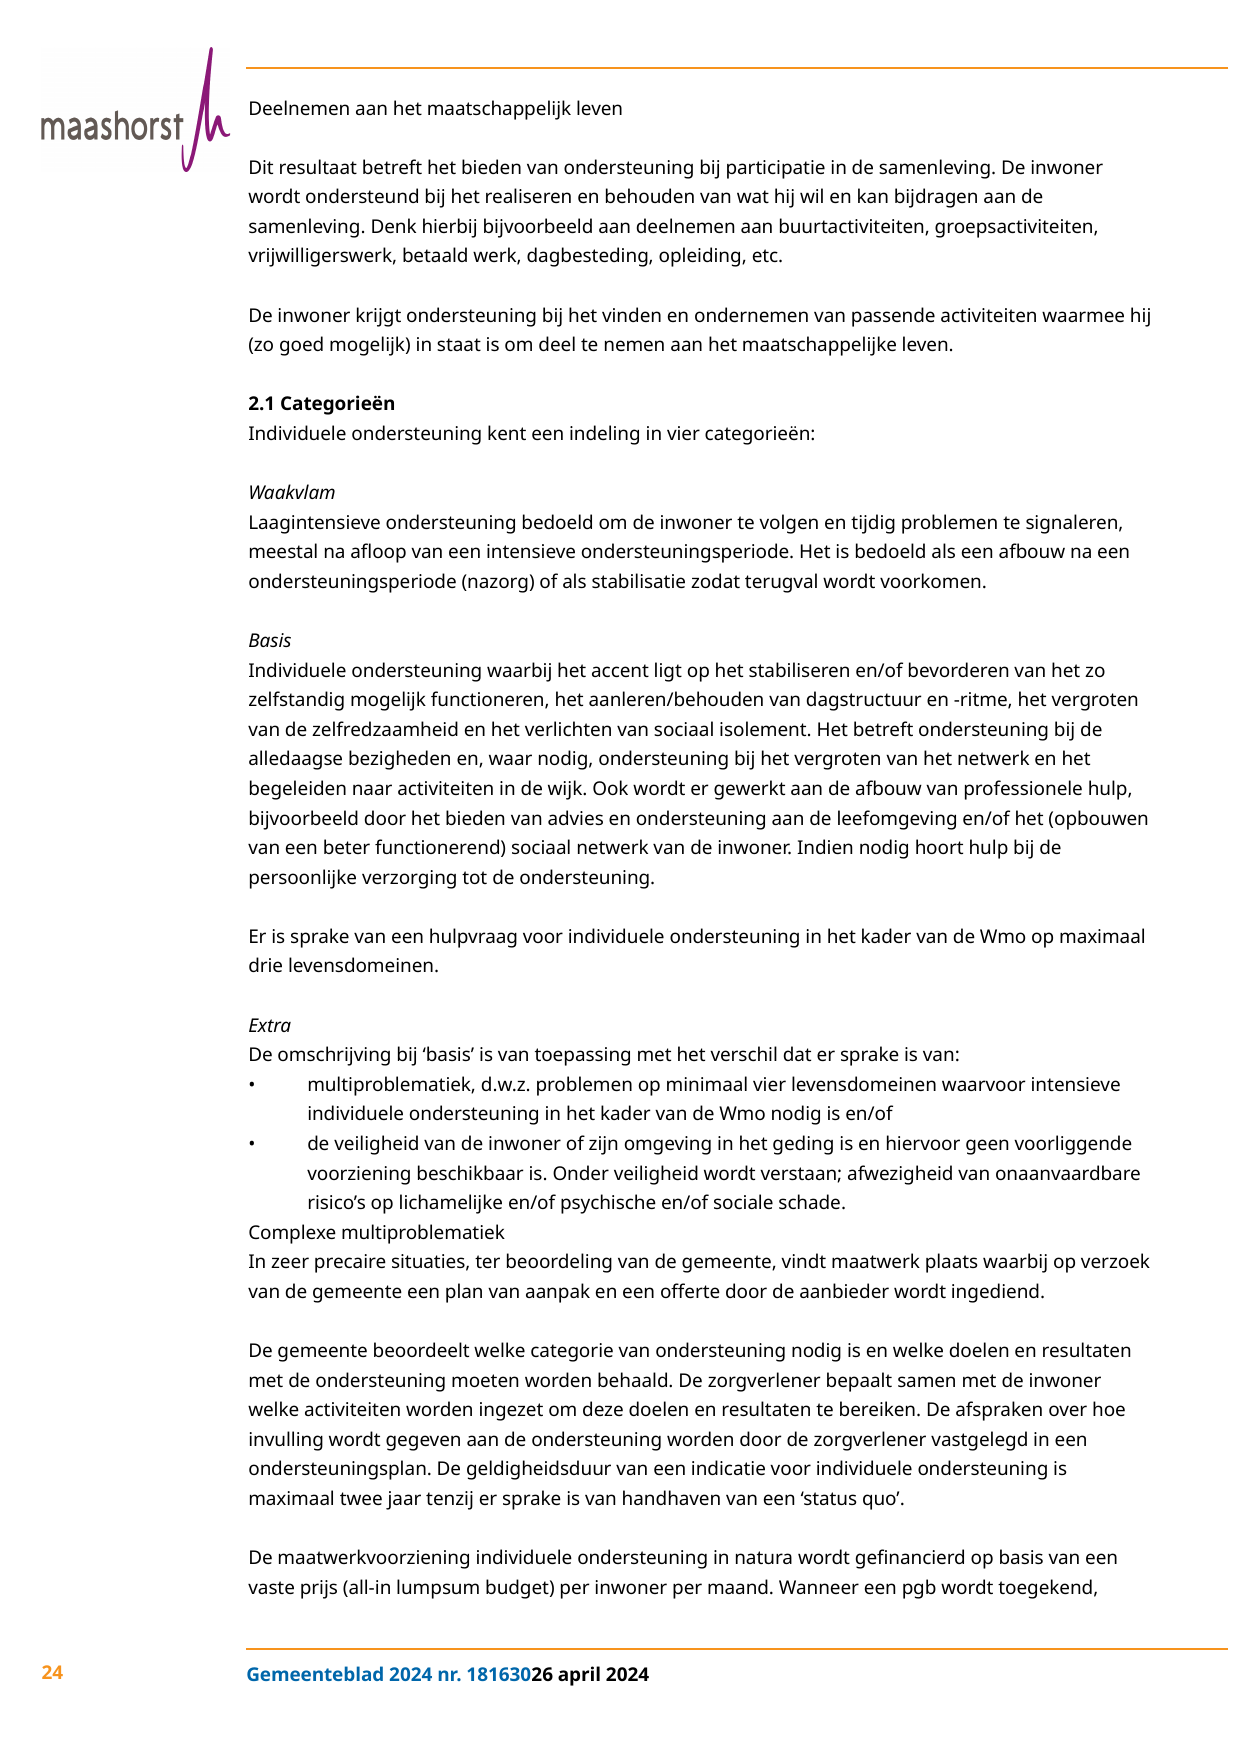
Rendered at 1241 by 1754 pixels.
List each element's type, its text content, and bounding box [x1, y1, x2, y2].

list de veiligheid van de inwoner of zijn omgeving in het geding is en hiervoor geen voorliggende voorziening beschikbaar is. Onder veiligheid wordt verstaan; afwezigheid van onaanvaardbare risico’s op lichamelijke en/of psychische en/of sociale schade. [248, 1130, 1152, 1215]
text In zeer precaire situaties, ter beoordeling van de gemeente, vindt maatwerk plaats waarbij op verzoek van de gemeente een plan van aanpak en een offerte door de aanbieder wordt ingediend. [248, 1248, 1152, 1304]
text De gemeente beoordeelt welke categorie van ondersteuning nodig is en welke doelen en resultaten met de ondersteuning moeten worden behaald. De zorgverlener bepaalt samen met de inwoner welke activiteiten worden ingezet om deze doelen en resultaten te bereiken. De afspraken over hoe invulling wordt gegeven aan de ondersteuning worden door de zorgverlener vastgelegd in een ondersteuningsplan. De geldigheidsduur van een indicatie voor individuele ondersteuning is maximaal twee jaar tenzij er sprake is van handhaven van een ‘status quo’. [248, 1337, 1152, 1511]
text Basis [248, 627, 1152, 653]
text Individuele ondersteuning kent een indeling in vier categorieën: [248, 420, 1152, 446]
picture [41, 47, 231, 172]
text De inwoner krijgt ondersteuning bij het vinden en ondernemen van passende activiteiten waarmee hij (zo goed mogelijk) in staat is om deel te nemen aan het maatschappelijke leven. [248, 302, 1152, 357]
text Deelnemen aan het maatschappelijk leven [248, 95, 1152, 121]
text Complexe multiproblematiek [248, 1219, 1152, 1245]
text De maatwerkvoorziening individuele ondersteuning in natura wordt gefinancierd op basis van een vaste prijs (all-in lumpsum budget) per inwoner per maand. Wanneer een pgb wordt toegekend, [248, 1544, 1152, 1600]
text Er is sprake van een hulpvraag voor individuele ondersteuning in het kader van de Wmo op maximaal drie levensdomeinen. [248, 923, 1152, 978]
text Waakvlam [248, 479, 1152, 505]
text Extra [248, 1012, 1152, 1038]
list multiproblematiek, d.w.z. problemen op minimaal vier levensdomeinen waarvoor intensieve individuele ondersteuning in het kader van de Wmo nodig is en/of [248, 1071, 1152, 1126]
text Individuele ondersteuning waarbij het accent ligt op het stabiliseren en/of bevorderen van het zo zelfstandig mogelijk functioneren, het aanleren/behouden van dagstructuur en -ritme, het vergroten van de zelfredzaamheid en het verlichten van sociaal isolement. Het betreft ondersteuning bij de alledaagse bezigheden en, waar nodig, ondersteuning bij het vergroten van het netwerk en het begeleiden naar activiteiten in de wijk. Ook wordt er gewerkt aan de afbouw van professionele hulp, bijvoorbeeld door het bieden van advies en ondersteuning aan de leefomgeving en/of het (opbouwen van een beter functionerend) sociaal netwerk van de inwoner. Indien nodig hoort hulp bij de persoonlijke verzorging tot de ondersteuning. [248, 657, 1152, 890]
text 2.1 Categorieën [248, 391, 1152, 416]
text Dit resultaat betreft het bieden van ondersteuning bij participatie in de samenleving. De inwoner wordt ondersteund bij het realiseren en behouden van wat hij wil en kan bijdragen aan de samenleving. Denk hierbij bijvoorbeeld aan deelnemen aan buurtactiviteiten, groepsactiviteiten, vrijwilligerswerk, betaald werk, dagbesteding, opleiding, etc. [248, 154, 1152, 268]
text De omschrijving bij ‘basis’ is van toepassing met het verschil dat er sprake is van: [248, 1041, 1152, 1067]
text Laagintensieve ondersteuning bedoeld om de inwoner te volgen en tijdig problemen te signaleren, meestal na afloop van een intensieve ondersteuningsperiode. Het is bedoeld als een afbouw na een ondersteuningsperiode (nazorg) of als stabilisatie zodat terugval wordt voorkomen. [248, 509, 1152, 594]
